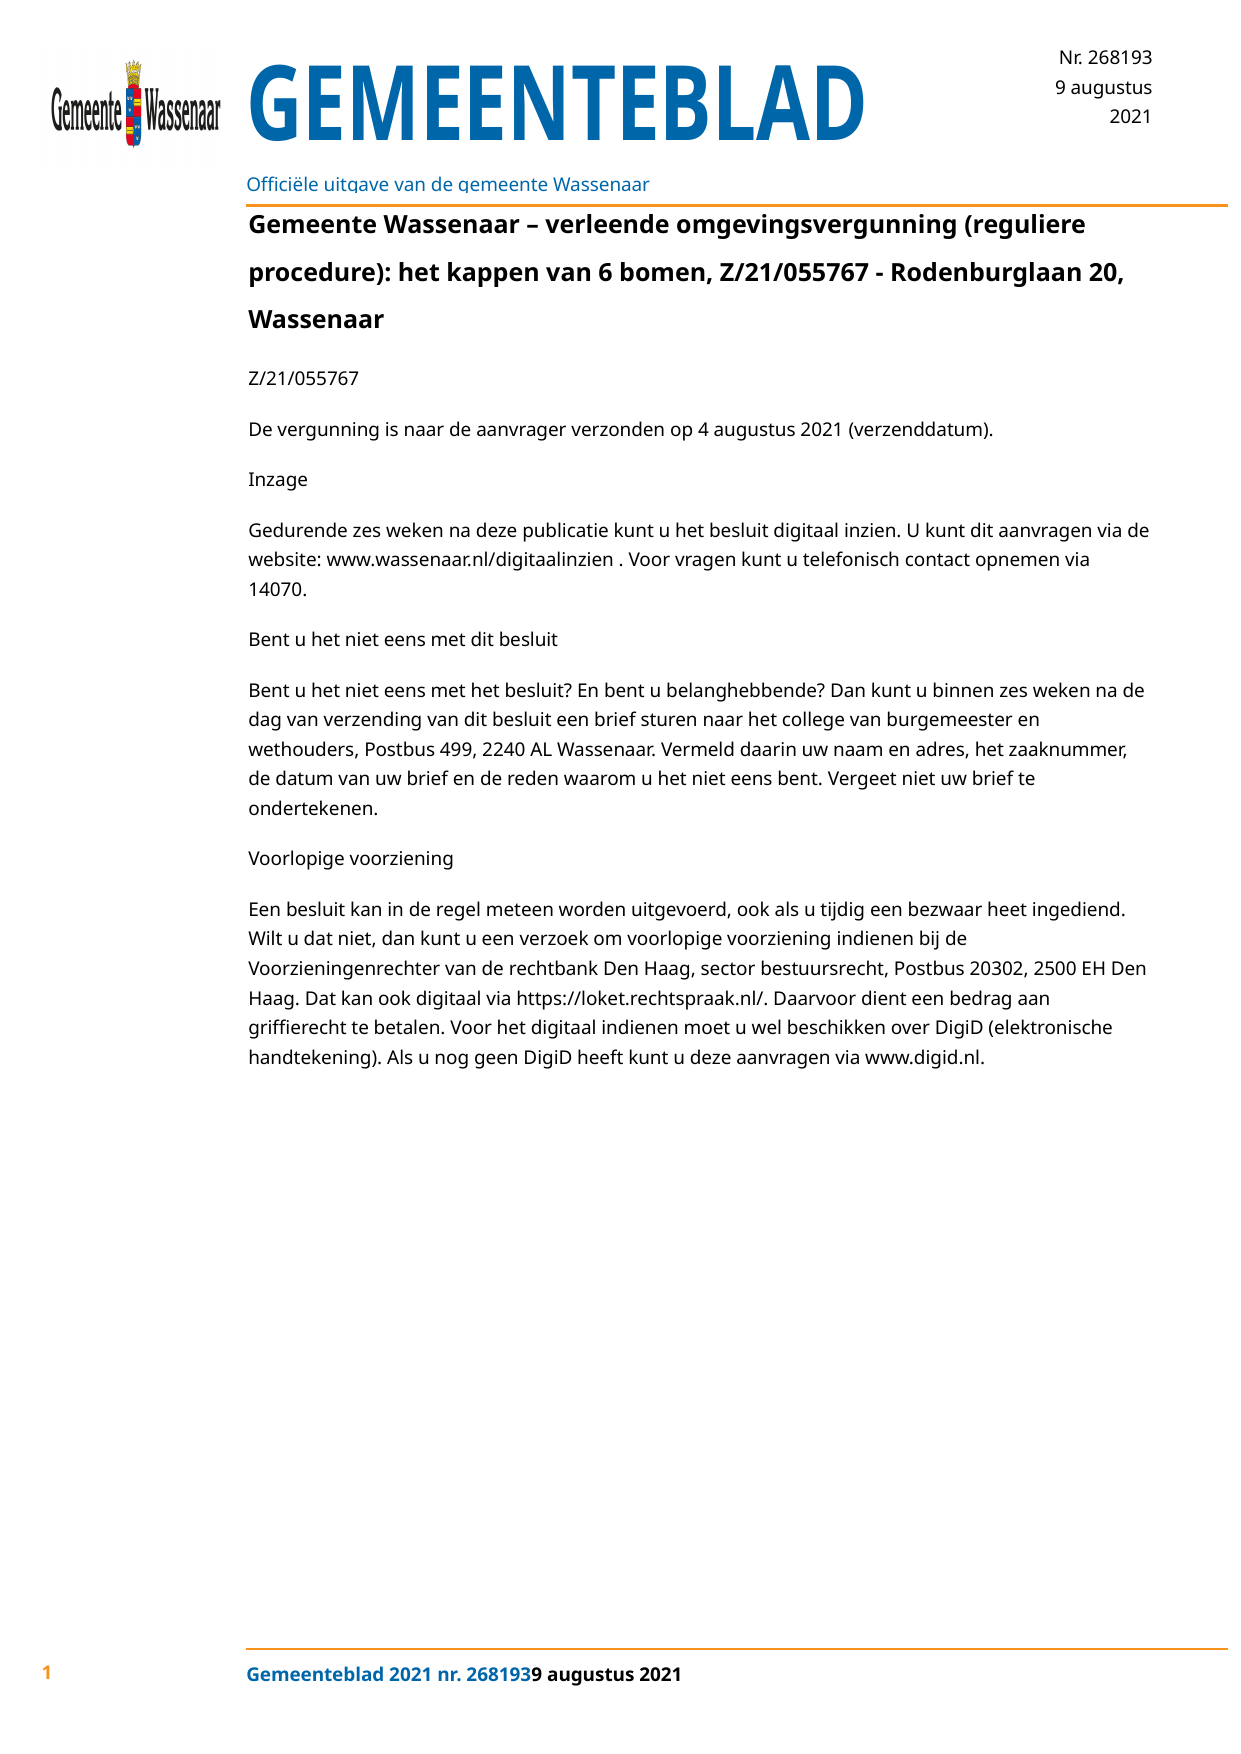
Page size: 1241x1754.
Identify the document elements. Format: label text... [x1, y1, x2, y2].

text Gemeente Wassenaar – verleende omgevingsvergunning (reguliere procedure): het kappen van 6 bomen, Z/21/055767 - Rodenburglaan 20, Wassenaar [248, 207, 1152, 336]
text Bent u het niet eens met het besluit? En bent u belanghebbende? Dan kunt u binnen zes weken na de dag van verzending van dit besluit een brief sturen naar het college van burgemeester en wethouders, Postbus 499, 2240 AL Wassenaar. Vermeld daarin uw naam en adres, het zaaknummer, de datum van uw brief en de reden waarom u het niet eens bent. Vergeet niet uw brief te ondertekenen. [248, 677, 1152, 821]
picture [41, 47, 231, 172]
text Gedurende zes weken na deze publicatie kunt u het besluit digitaal inzien. U kunt dit aanvragen via de website: www.wassenaar.nl/digitaalinzien . Voor vragen kunt u telefonisch contact opnemen via 14070. [248, 517, 1152, 602]
text Z/21/055767 [248, 366, 1152, 391]
text Bent u het niet eens met dit besluit [248, 626, 1152, 652]
text Inzage [248, 466, 1152, 492]
text Voorlopige voorziening [248, 846, 1152, 871]
text De vergunning is naar de aanvrager verzonden op 4 augustus 2021 (verzenddatum). [248, 416, 1152, 442]
text Een besluit kan in de regel meteen worden uitgevoerd, ook als u tijdig een bezwaar heet ingediend. Wilt u dat niet, dan kunt u een verzoek om voorlopige voorziening indienen bij de Voorzieningenrechter van de rechtbank Den Haag, sector bestuursrecht, Postbus 20302, 2500 EH Den Haag. Dat kan ook digitaal via https://loket.rechtspraak.nl/. Daarvoor dient een bedrag aan griffierecht te betalen. Voor het digitaal indienen moet u wel beschikken over DigiD (elektronische handtekening). Als u nog geen DigiD heeft kunt u deze aanvragen via www.digid.nl. [248, 896, 1152, 1069]
